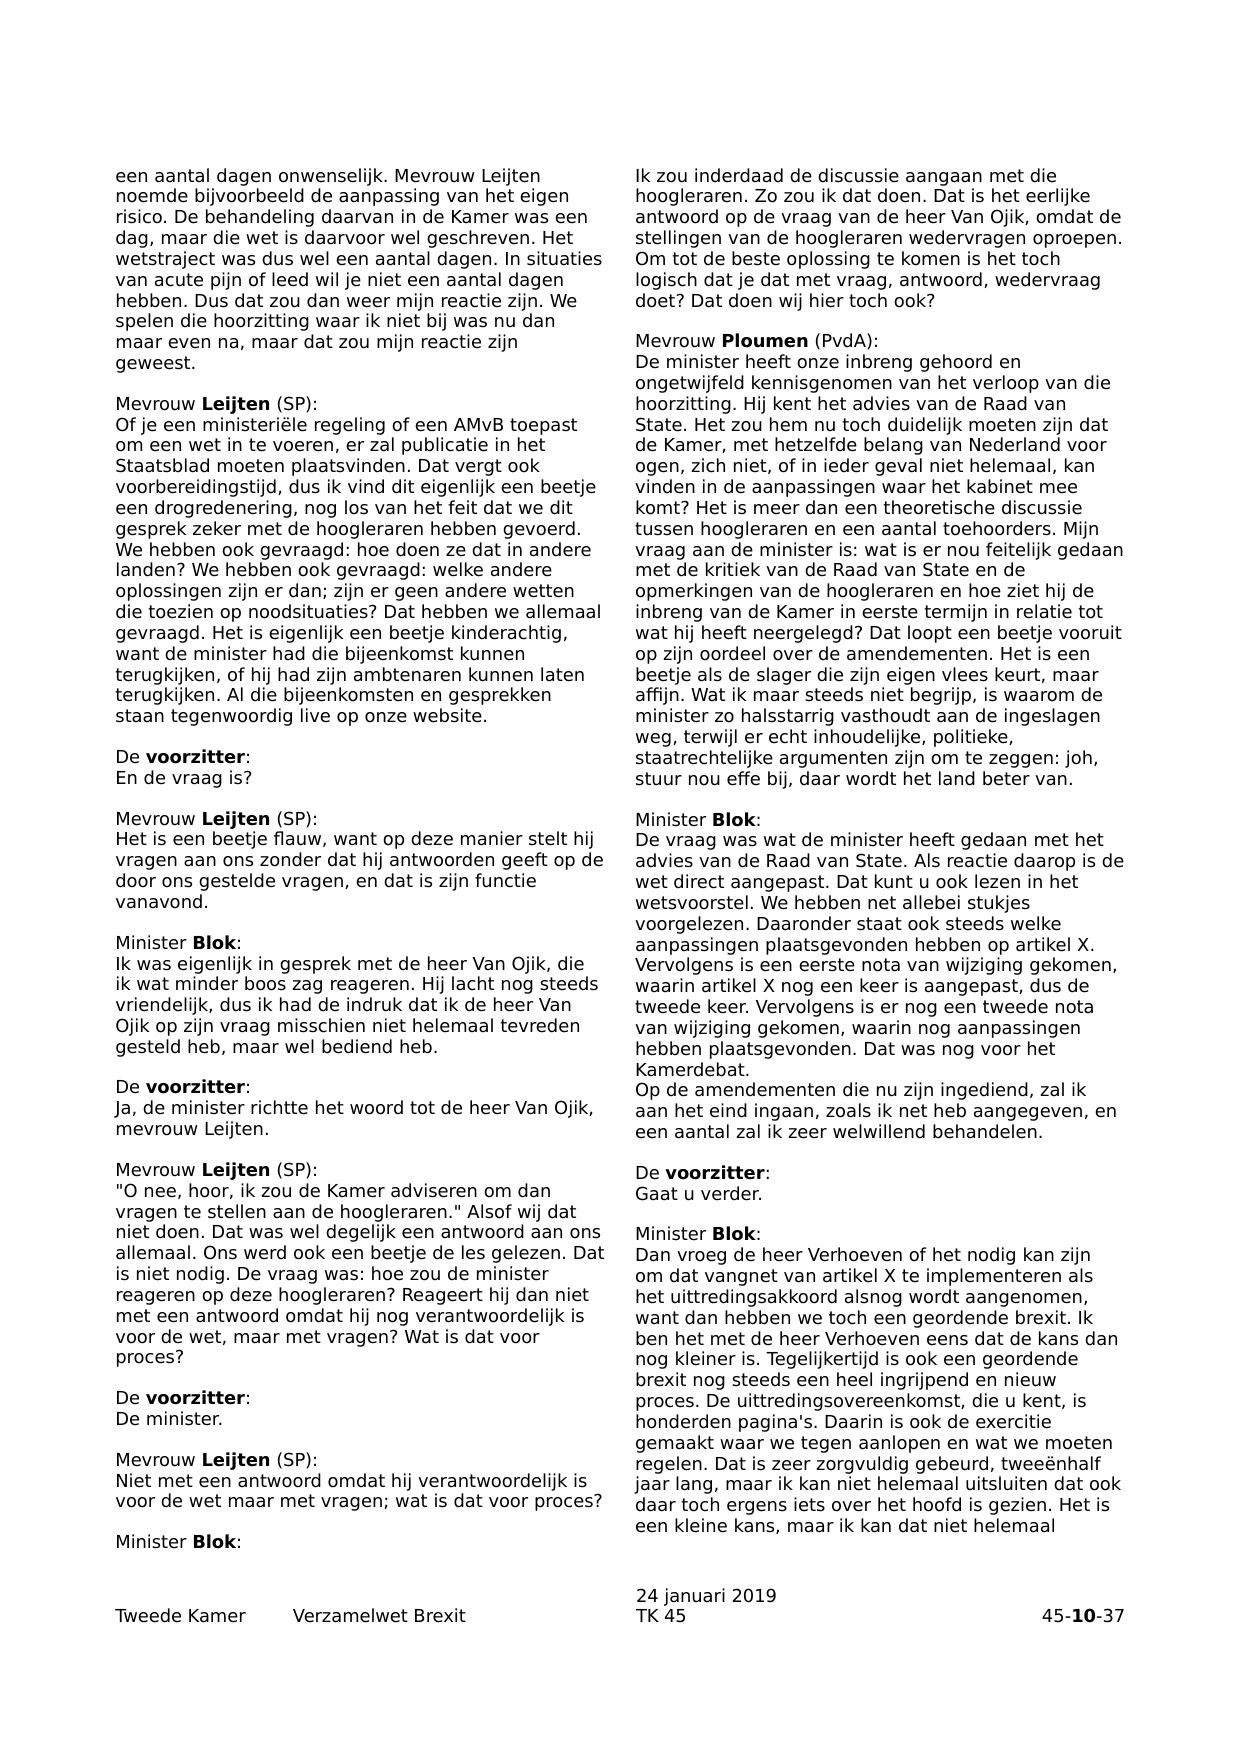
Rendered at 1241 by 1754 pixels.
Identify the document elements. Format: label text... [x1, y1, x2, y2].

text De voorzitter: [115, 1388, 605, 1409]
text Of je een ministeriële regeling of een AMvB toepast om een wet in te voeren, er zal publicatie in het Staatsblad moeten plaatsvinden. Dat vergt ook voorbereidingstijd, dus ik vind dit eigenlijk een beetje een drogredenering, nog los van het feit dat we dit gesprek zeker met de hoogleraren hebben gevoerd. We hebben ook gevraagd: hoe doen ze dat in andere landen? We hebben ook gevraagd: welke andere oplossingen zijn er dan; zijn er geen andere wetten die toezien op noodsituaties? Dat hebben we allemaal gevraagd. Het is eigenlijk een beetje kinderachtig, want de minister had die bijeenkomst kunnen terugkijken, of hij had zijn ambtenaren kunnen laten terugkijken. Al die bijeenkomsten en gesprekken staan tegenwoordig live op onze website. [115, 414, 605, 727]
text Mevrouw Leijten (SP): [115, 1449, 605, 1470]
text Het is een beetje flauw, want op deze manier stelt hij vragen aan ons zonder dat hij antwoorden geeft op de door ons gestelde vragen, en dat is zijn functie vanavond. [115, 829, 605, 912]
text De vraag was wat de minister heeft gedaan met het advies van de Raad van State. Als reactie daarop is de wet direct aangepast. Dat kunt u ook lezen in het wetsvoorstel. We hebben net allebei stukjes voorgelezen. Daaronder staat ook steeds welke aanpassingen plaatsgevonden hebben op artikel X. Vervolgens is een eerste nota van wijziging gekomen, waarin artikel X nog een keer is aangepast, dus de tweede keer. Vervolgens is er nog een tweede nota van wijziging gekomen, waarin nog aanpassingen hebben plaatsgevonden. Dat was nog voor het Kamerdebat. [635, 830, 1125, 1080]
text Mevrouw Ploumen (PvdA): [635, 331, 1125, 352]
text Gaat u verder. [635, 1183, 1125, 1204]
text Mevrouw Leijten (SP): [115, 1160, 605, 1181]
text Dan vroeg de heer Verhoeven of het nodig kan zijn om dat vangnet van artikel X te implementeren als het uittredingsakkoord alsnog wordt aangenomen, want dan hebben we toch een geordende brexit. Ik ben het met de heer Verhoeven eens dat de kans dan nog kleiner is. Tegelijkertijd is ook een geordende brexit nog steeds een heel ingrijpend en nieuw proces. De uittredingsovereenkomst, die u kent, is honderden pagina's. Daarin is ook de exercitie gemaakt waar we tegen aanlopen en wat we moeten regelen. Dat is zeer zorgvuldig gebeurd, tweeënhalf jaar lang, maar ik kan niet helemaal uitsluiten dat ook daar toch ergens iets over het hoofd is gezien. Het is een kleine kans, maar ik kan dat niet helemaal [635, 1245, 1125, 1537]
text een aantal dagen onwenselijk. Mevrouw Leijten noemde bijvoorbeeld de aanpassing van het eigen risico. De behandeling daarvan in de Kamer was een dag, maar die wet is daarvoor wel geschreven. Het wetstraject was dus wel een aantal dagen. In situaties van acute pijn of leed wil je niet een aantal dagen hebben. Dus dat zou dan weer mijn reactie zijn. We spelen die hoorzitting waar ik niet bij was nu dan maar even na, maar dat zou mijn reactie zijn geweest. [115, 165, 605, 374]
text De voorzitter: [635, 1163, 1125, 1183]
text Niet met een antwoord omdat hij verantwoordelijk is voor de wet maar met vragen; wat is dat voor proces? [115, 1470, 605, 1512]
text En de vraag is? [115, 768, 605, 788]
text De voorzitter: [115, 747, 605, 768]
text Ik was eigenlijk in gesprek met de heer Van Ojik, die ik wat minder boos zag reageren. Hij lacht nog steeds vriendelijk, dus ik had de indruk dat ik de heer Van Ojik op zijn vraag misschien niet helemaal tevreden gesteld heb, maar wel bediend heb. [115, 953, 605, 1057]
text De voorzitter: [115, 1077, 605, 1098]
text Mevrouw Leijten (SP): [115, 394, 605, 414]
text Ik zou inderdaad de discussie aangaan met die hoogleraren. Zo zou ik dat doen. Dat is het eerlijke antwoord op de vraag van de heer Van Ojik, omdat de stellingen van de hoogleraren wedervragen oproepen. Om tot de beste oplossing te komen is het toch logisch dat je dat met vraag, antwoord, wedervraag doet? Dat doen wij hier toch ook? [635, 165, 1125, 311]
text Op de amendementen die nu zijn ingediend, zal ik aan het eind ingaan, zoals ik net heb aangegeven, en een aantal zal ik zeer welwillend behandelen. [635, 1080, 1125, 1143]
text De minister. [115, 1409, 605, 1429]
text Minister Blok: [115, 1532, 605, 1553]
text Minister Blok: [115, 932, 605, 953]
text Mevrouw Leijten (SP): [115, 808, 605, 829]
text "O nee, hoor, ik zou de Kamer adviseren om dan vragen te stellen aan de hoogleraren." Alsof wij dat niet doen. Dat was wel degelijk een antwoord aan ons allemaal. Ons werd ook een beetje de les gelezen. Dat is niet nodig. De vraag was: hoe zou de minister reageren op deze hoogleraren? Reageert hij dan niet met een antwoord omdat hij nog verantwoordelijk is voor de wet, maar met vragen? Wat is dat voor proces? [115, 1181, 605, 1368]
text Ja, de minister richtte het woord tot de heer Van Ojik, mevrouw Leijten. [115, 1098, 605, 1140]
text Minister Blok: [635, 1224, 1125, 1245]
text De minister heeft onze inbreng gehoord en ongetwijfeld kennisgenomen van het verloop van die hoorzitting. Hij kent het advies van de Raad van State. Het zou hem nu toch duidelijk moeten zijn dat de Kamer, met hetzelfde belang van Nederland voor ogen, zich niet, of in ieder geval niet helemaal, kan vinden in de aanpassingen waar het kabinet mee komt? Het is meer dan een theoretische discussie tussen hoogleraren en een aantal toehoorders. Mijn vraag aan de minister is: wat is er nou feitelijk gedaan met de kritiek van de Raad van State en de opmerkingen van de hoogleraren en hoe ziet hij de inbreng van de Kamer in eerste termijn in relatie tot wat hij heeft neergelegd? Dat loopt een beetje vooruit op zijn oordeel over de amendementen. Het is een beetje als de slager die zijn eigen vlees keurt, maar affijn. Wat ik maar steeds niet begrijp, is waarom de minister zo halsstarrig vasthoudt aan de ingeslagen weg, terwijl er echt inhoudelijke, politieke, staatrechtelijke argumenten zijn om te zeggen: joh, stuur nou effe bij, daar wordt het land beter van. [635, 352, 1125, 789]
text Minister Blok: [635, 809, 1125, 830]
